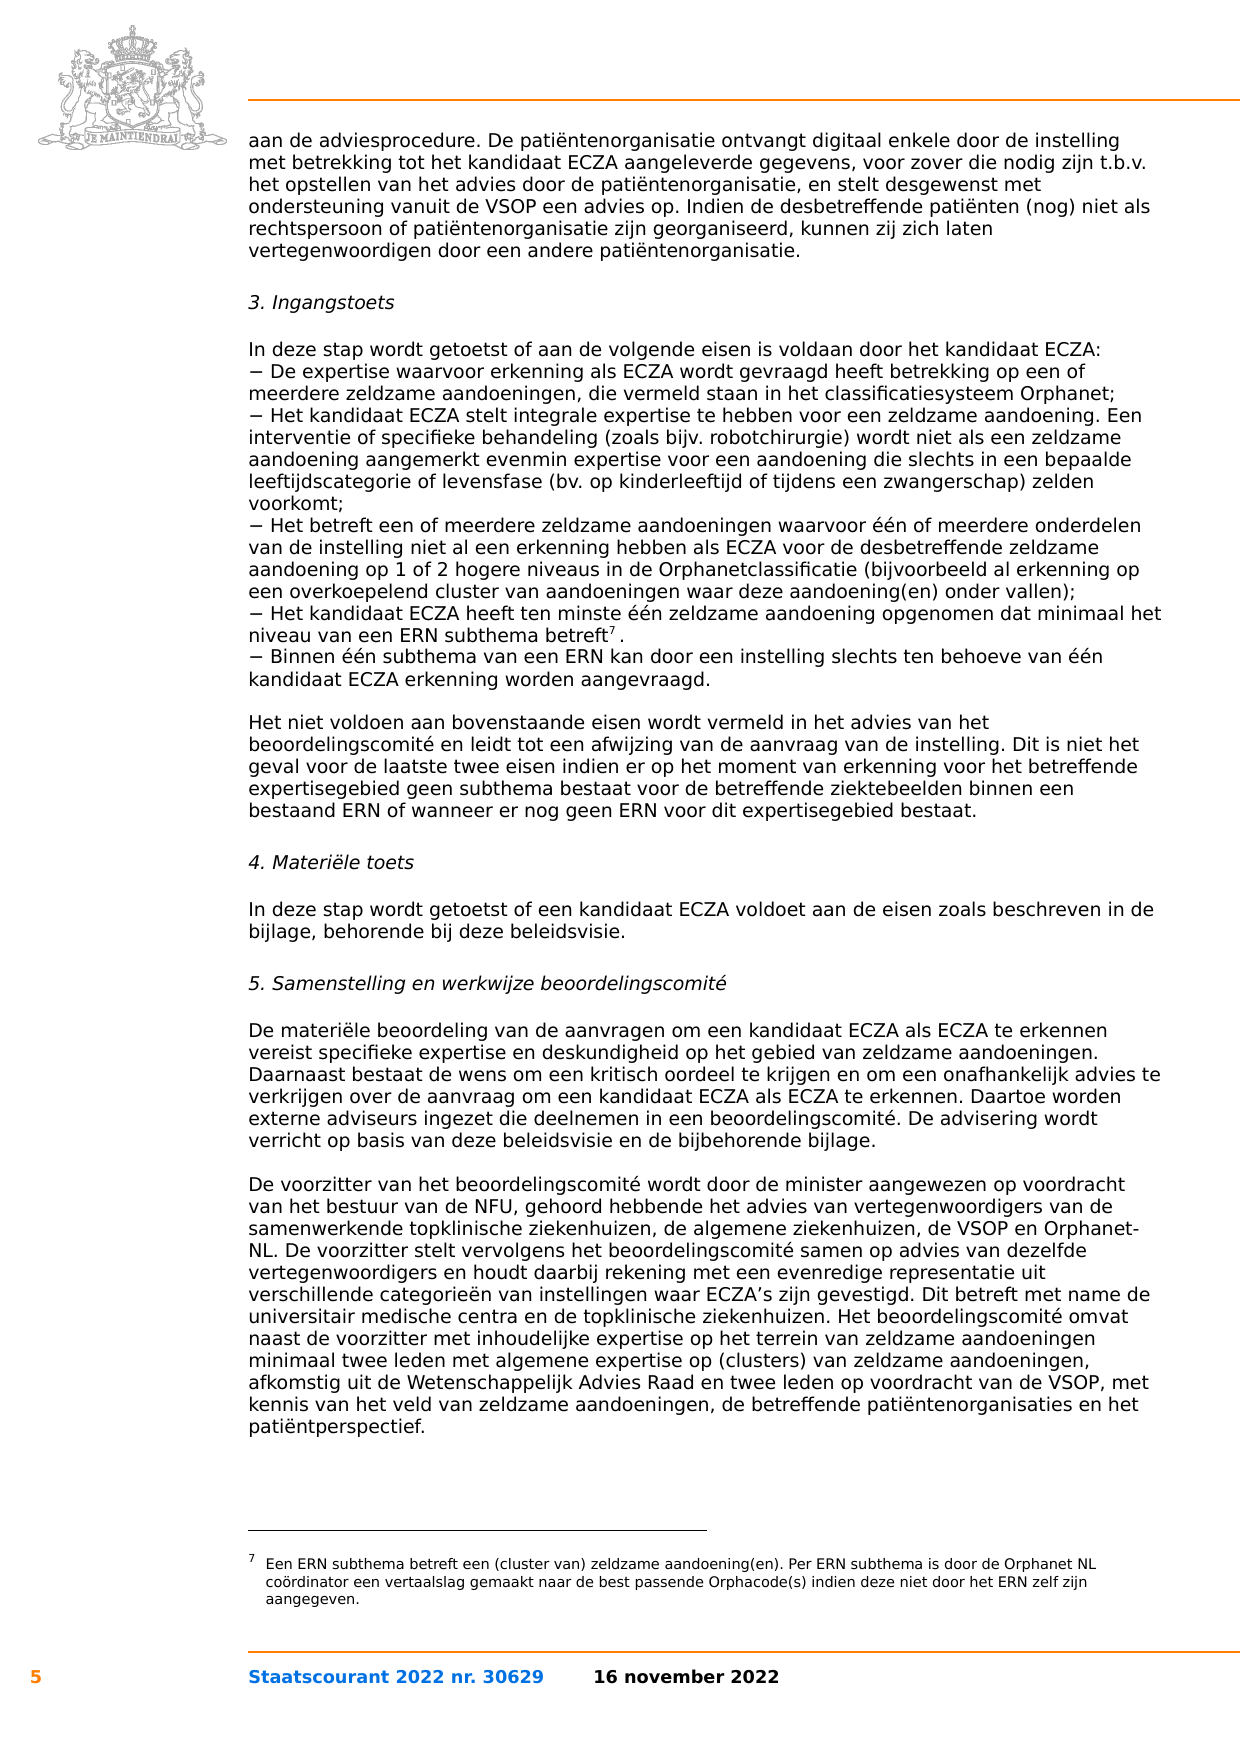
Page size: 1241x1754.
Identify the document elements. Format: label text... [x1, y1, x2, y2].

text − Binnen één subthema van een ERN kan door een instelling slechts ten behoeve van één kandidaat ECZA erkenning worden aangevraagd. [248, 646, 1163, 690]
subtitle 5. Samenstelling en werkwijze beoordelingscomité [248, 973, 1163, 995]
text Een ERN subthema betreft een (cluster van) zeldzame aandoening(en). Per ERN subthema is door de Orphanet NL coördinator een vertaalslag gemaakt naar de best passende Orphacode(s) indien deze niet door het ERN zelf zijn aangegeven. [248, 1552, 1163, 1608]
subtitle 3. Ingangstoets [248, 292, 1163, 314]
text − De expertise waarvoor erkenning als ECZA wordt gevraagd heeft betrekking op een of meerdere zeldzame aandoeningen, die vermeld staan in het classificatiesysteem Orphanet; [248, 361, 1163, 405]
text Het niet voldoen aan bovenstaande eisen wordt vermeld in het advies van het beoordelingscomité en leidt tot een afwijzing van de aanvraag van de instelling. Dit is niet het geval voor de laatste twee eisen indien er op het moment van erkenning voor het betreffende expertisegebied geen subthema bestaat voor de betreffende ziektebeelden binnen een bestaand ERN of wanneer er nog geen ERN voor dit expertisegebied bestaat. [248, 712, 1163, 822]
text aan de adviesprocedure. De patiëntenorganisatie ontvangt digitaal enkele door de instelling met betrekking tot het kandidaat ECZA aangeleverde gegevens, voor zover die nodig zijn t.b.v. het opstellen van het advies door de patiëntenorganisatie, en stelt desgewenst met ondersteuning vanuit de VSOP een advies op. Indien de desbetreffende patiënten (nog) niet als rechtspersoon of patiëntenorganisatie zijn georganiseerd, kunnen zij zich laten vertegenwoordigen door een andere patiëntenorganisatie. [248, 130, 1163, 262]
subtitle 4. Materiële toets [248, 852, 1163, 874]
text − Het kandidaat ECZA heeft ten minste één zeldzame aandoening opgenomen dat minimaal het niveau van een ERN subthema betreft. [248, 602, 1163, 646]
text De materiële beoordeling van de aanvragen om een kandidaat ECZA als ECZA te erkennen vereist specifieke expertise en deskundigheid op het gebied van zeldzame aandoeningen. Daarnaast bestaat de wens om een kritisch oordeel te krijgen en om een onafhankelijk advies te verkrijgen over de aanvraag om een kandidaat ECZA als ECZA te erkennen. Daartoe worden externe adviseurs ingezet die deelnemen in een beoordelingscomité. De advisering wordt verricht op basis van deze beleidsvisie en de bijbehorende bijlage. [248, 1020, 1163, 1152]
text In deze stap wordt getoetst of aan de volgende eisen is voldaan door het kandidaat ECZA: [248, 339, 1163, 361]
text − Het betreft een of meerdere zeldzame aandoeningen waarvoor één of meerdere onderdelen van de instelling niet al een erkenning hebben als ECZA voor de desbetreffende zeldzame aandoening op 1 of 2 hogere niveaus in de Orphanetclassificatie (bijvoorbeeld al erkenning op een overkoepelend cluster van aandoeningen waar deze aandoening(en) onder vallen); [248, 514, 1163, 602]
text In deze stap wordt getoetst of een kandidaat ECZA voldoet aan de eisen zoals beschreven in de bijlage, behorende bij deze beleidsvisie. [248, 899, 1163, 943]
text − Het kandidaat ECZA stelt integrale expertise te hebben voor een zeldzame aandoening. Een interventie of specifieke behandeling (zoals bijv. robotchirurgie) wordt niet als een zeldzame aandoening aangemerkt evenmin expertise voor een aandoening die slechts in een bepaalde leeftijdscategorie of levensfase (bv. op kinderleeftijd of tijdens een zwangerschap) zelden voorkomt; [248, 405, 1163, 514]
text De voorzitter van het beoordelingscomité wordt door de minister aangewezen op voordracht van het bestuur van de NFU, gehoord hebbende het advies van vertegenwoordigers van de samenwerkende topklinische ziekenhuizen, de algemene ziekenhuizen, de VSOP en Orphanet-NL. De voorzitter stelt vervolgens het beoordelingscomité samen op advies van dezelfde vertegenwoordigers en houdt daarbij rekening met een evenredige representatie uit verschillende categorieën van instellingen waar ECZA’s zijn gevestigd. Dit betreft met name de universitair medische centra en de topklinische ziekenhuizen. Het beoordelingscomité omvat naast de voorzitter met inhoudelijke expertise op het terrein van zeldzame aandoeningen minimaal twee leden met algemene expertise op (clusters) van zeldzame aandoeningen, afkomstig uit de Wetenschappelijk Advies Raad en twee leden op voordracht van de VSOP, met kennis van het veld van zeldzame aandoeningen, de betreffende patiëntenorganisaties en het patiëntperspectief. [248, 1174, 1163, 1438]
picture [38, 25, 227, 150]
